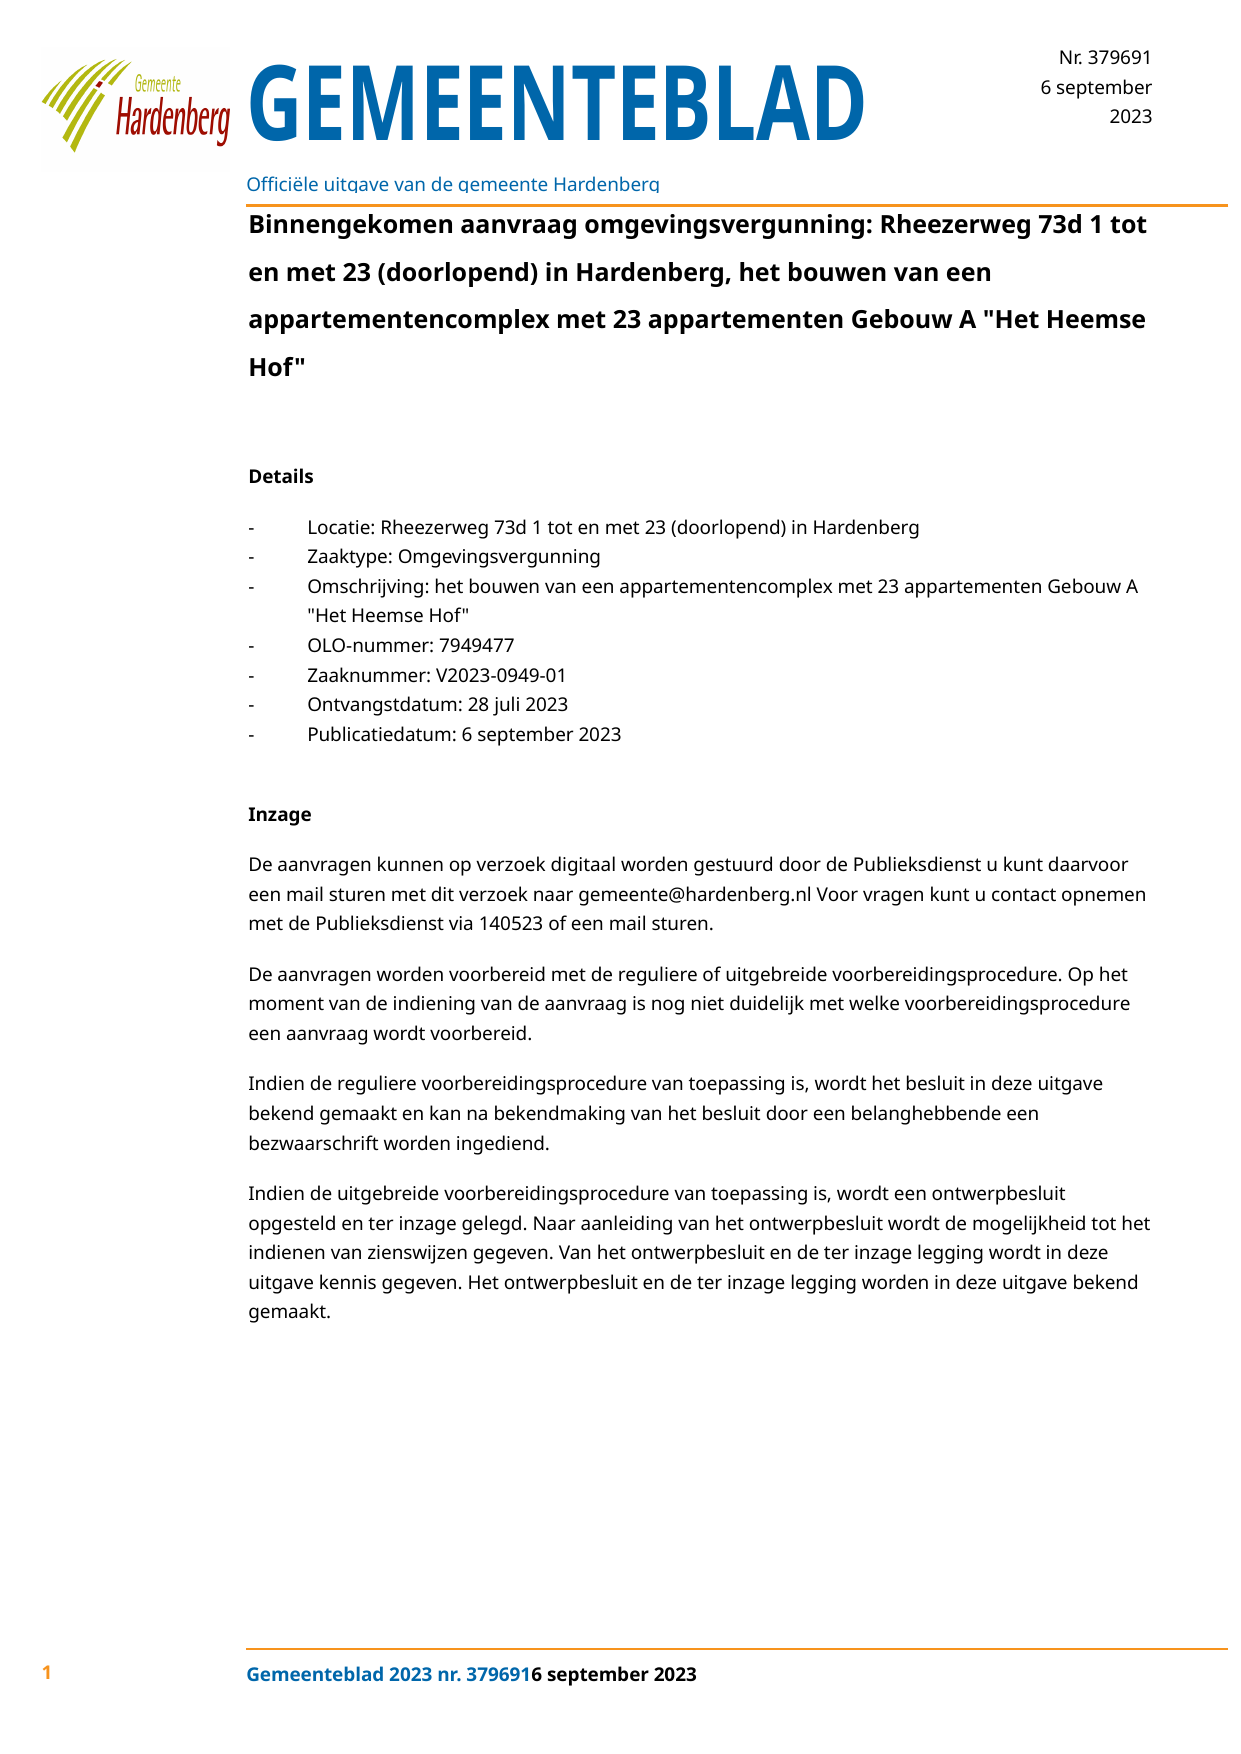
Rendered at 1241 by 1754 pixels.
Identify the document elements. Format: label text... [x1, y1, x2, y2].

text Inzage [248, 801, 1152, 827]
list Omschrijving: het bouwen van een appartementencomplex met 23 appartementen Gebouw A "Het Heemse Hof" [248, 573, 1152, 628]
list Zaaktype: Omgevingsvergunning [248, 543, 1152, 569]
text De aanvragen kunnen op verzoek digitaal worden gestuurd door de Publieksdienst u kunt daarvoor een mail sturen met dit verzoek naar gemeente@hardenberg.nl Voor vragen kunt u contact opnemen met de Publieksdienst via 140523 of een mail sturen. [248, 851, 1152, 936]
text Binnengekomen aanvraag omgevingsvergunning: Rheezerweg 73d 1 tot en met 23 (doorlopend) in Hardenberg, het bouwen van een appartementencomplex met 23 appartementen Gebouw A "Het Heemse Hof" [248, 207, 1152, 384]
text Indien de reguliere voorbereidingsprocedure van toepassing is, wordt het besluit in deze uitgave bekend gemaakt en kan na bekendmaking van het besluit door een belanghebbende een bezwaarschrift worden ingediend. [248, 1071, 1152, 1156]
list OLO-nummer: 7949477 [248, 632, 1152, 658]
text Indien de uitgebreide voorbereidingsprocedure van toepassing is, wordt een ontwerpbesluit opgesteld en ter inzage gelegd. Naar aanleiding van het ontwerpbesluit wordt de mogelijkheid tot het indienen van zienswijzen gegeven. Van het ontwerpbesluit en de ter inzage legging wordt in deze uitgave kennis gegeven. Het ontwerpbesluit en de ter inzage legging worden in deze uitgave bekend gemaakt. [248, 1180, 1152, 1324]
text Details [248, 463, 1152, 489]
list Publicatiedatum: 6 september 2023 [248, 721, 1152, 747]
list Zaaknummer: V2023-0949-01 [248, 662, 1152, 688]
text De aanvragen worden voorbereid met de reguliere of uitgebreide voorbereidingsprocedure. Op het moment van de indiening van de aanvraag is nog niet duidelijk met welke voorbereidingsprocedure een aanvraag wordt voorbereid. [248, 961, 1152, 1046]
picture [41, 47, 231, 172]
list Locatie: Rheezerweg 73d 1 tot en met 23 (doorlopend) in Hardenberg [248, 514, 1152, 540]
list Ontvangstdatum: 28 juli 2023 [248, 691, 1152, 717]
